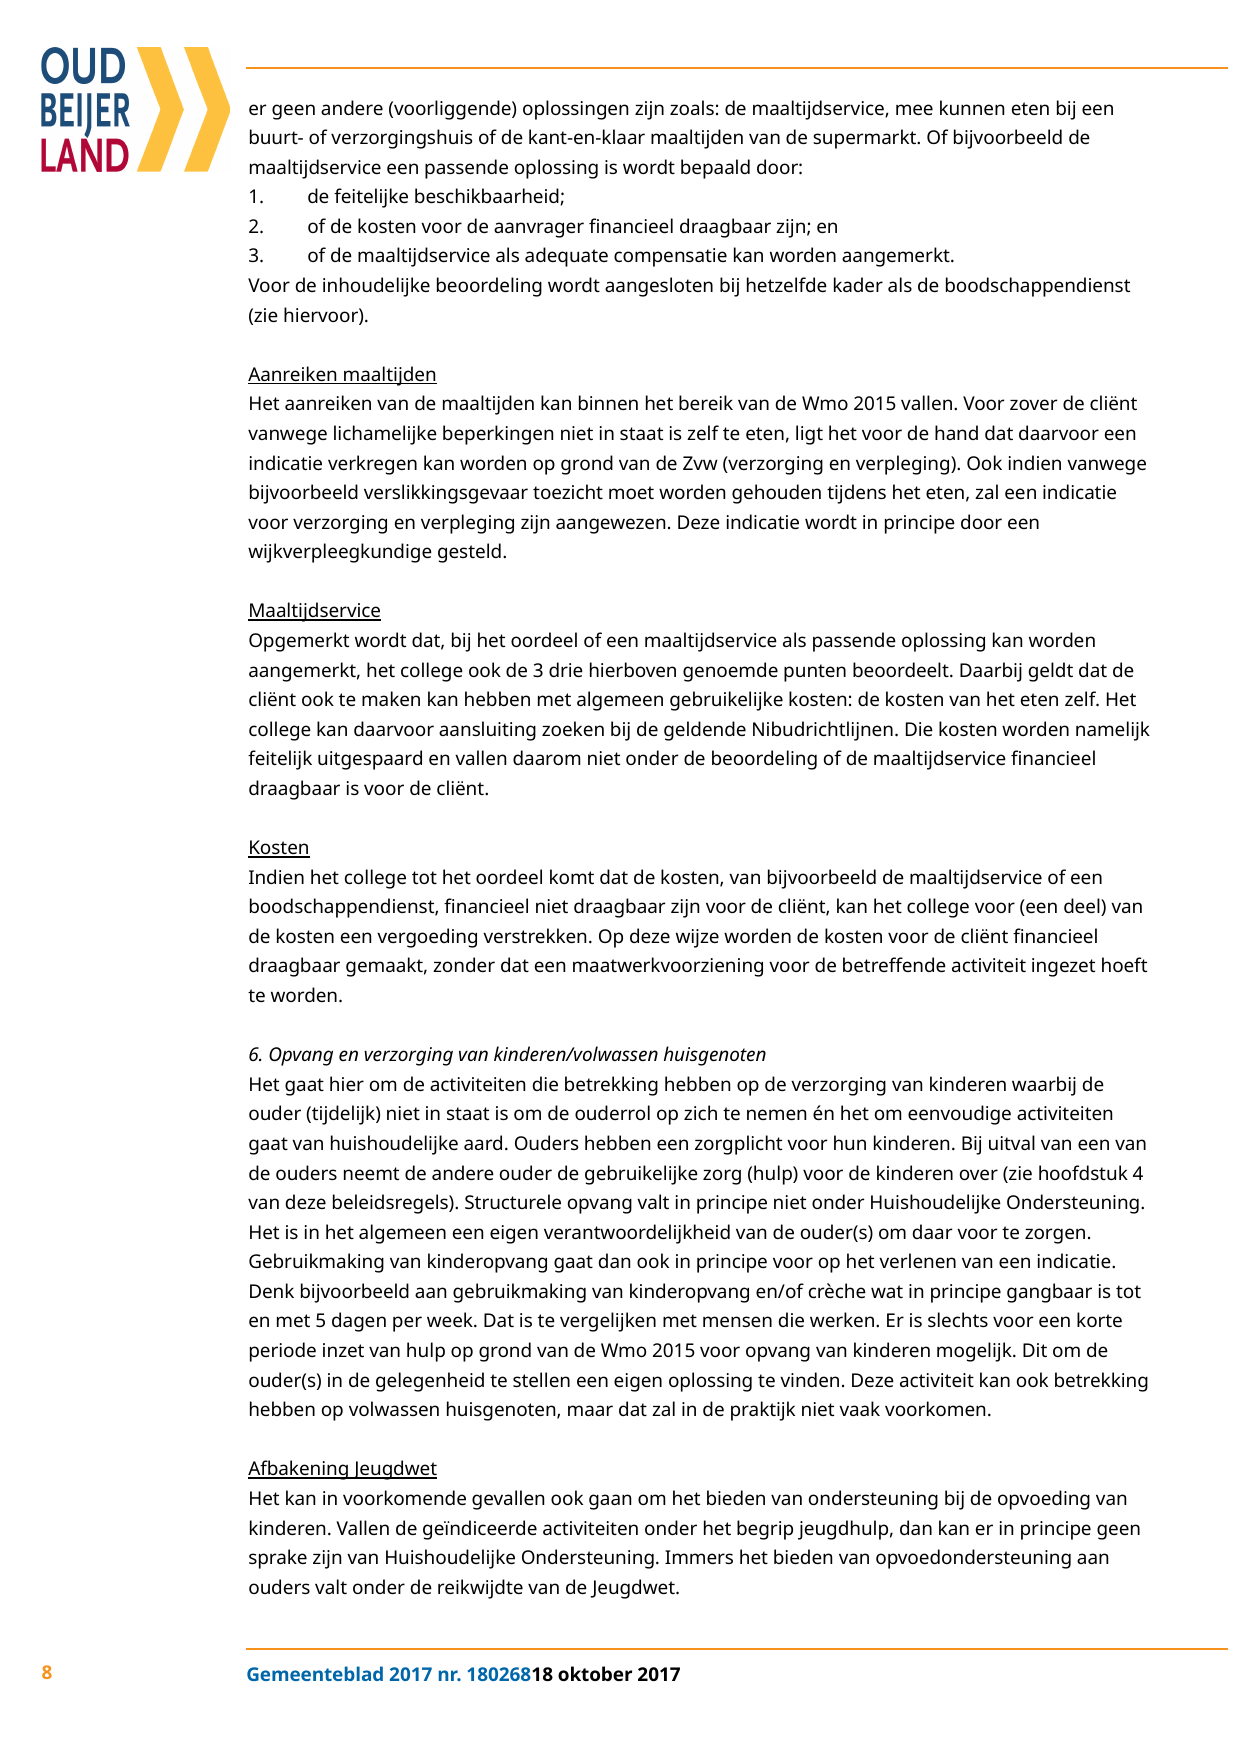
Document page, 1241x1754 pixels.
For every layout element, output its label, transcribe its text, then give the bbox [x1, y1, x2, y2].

list de feitelijke beschikbaarheid; [248, 183, 1152, 209]
text Kosten [248, 834, 1152, 860]
text Het kan in voorkomende gevallen ook gaan om het bieden van ondersteuning bij de opvoeding van kinderen. Vallen de geïndiceerde activiteiten onder het begrip jeugdhulp, dan kan er in principe geen sprake zijn van Huishoudelijke Ondersteuning. Immers het bieden van opvoedondersteuning aan ouders valt onder de reikwijdte van de Jeugdwet. [248, 1485, 1152, 1600]
text Aanreiken maaltijden [248, 361, 1152, 387]
text Indien het college tot het oordeel komt dat de kosten, van bijvoorbeeld de maaltijdservice of een boodschappendienst, financieel niet draagbaar zijn voor de cliënt, kan het college voor (een deel) van de kosten een vergoeding verstrekken. Op deze wijze worden de kosten voor de cliënt financieel draagbaar gemaakt, zonder dat een maatwerkvoorziening voor de betreffende activiteit ingezet hoeft te worden. [248, 864, 1152, 1008]
text Het aanreiken van de maaltijden kan binnen het bereik van de Wmo 2015 vallen. Voor zover de cliënt vanwege lichamelijke beperkingen niet in staat is zelf te eten, ligt het voor de hand dat daarvoor een indicatie verkregen kan worden op grond van de Zvw (verzorging en verpleging). Ook indien vanwege bijvoorbeeld verslikkingsgevaar toezicht moet worden gehouden tijdens het eten, zal een indicatie voor verzorging en verpleging zijn aangewezen. Deze indicatie wordt in principe door een wijkverpleegkundige gesteld. [248, 391, 1152, 564]
list of de maaltijdservice als adequate compensatie kan worden aangemerkt. [248, 243, 1152, 268]
text Maaltijdservice [248, 598, 1152, 623]
text Afbakening Jeugdwet [248, 1456, 1152, 1481]
text er geen andere (voorliggende) oplossingen zijn zoals: de maaltijdservice, mee kunnen eten bij een buurt- of verzorgingshuis of de kant-en-klaar maaltijden van de supermarkt. Of bijvoorbeeld de maaltijdservice een passende oplossing is wordt bepaald door: [248, 95, 1152, 180]
picture [41, 47, 231, 172]
text Opgemerkt wordt dat, bij het oordeel of een maaltijdservice als passende oplossing kan worden aangemerkt, het college ook de 3 drie hierboven genoemde punten beoordeelt. Daarbij geldt dat de cliënt ook te maken kan hebben met algemeen gebruikelijke kosten: de kosten van het eten zelf. Het college kan daarvoor aansluiting zoeken bij de geldende Nibudrichtlijnen. Die kosten worden namelijk feitelijk uitgespaard en vallen daarom niet onder de beoordeling of de maaltijdservice financieel draagbaar is voor de cliënt. [248, 627, 1152, 801]
text Het gaat hier om de activiteiten die betrekking hebben op de verzorging van kinderen waarbij de ouder (tijdelijk) niet in staat is om de ouderrol op zich te nemen én het om eenvoudige activiteiten gaat van huishoudelijke aard. Ouders hebben een zorgplicht voor hun kinderen. Bij uitval van een van de ouders neemt de andere ouder de gebruikelijke zorg (hulp) voor de kinderen over (zie hoofdstuk 4 van deze beleidsregels). Structurele opvang valt in principe niet onder Huishoudelijke Ondersteuning. Het is in het algemeen een eigen verantwoordelijkheid van de ouder(s) om daar voor te zorgen. Gebruikmaking van kinderopvang gaat dan ook in principe voor op het verlenen van een indicatie. Denk bijvoorbeeld aan gebruikmaking van kinderopvang en/of crèche wat in principe gangbaar is tot en met 5 dagen per week. Dat is te vergelijken met mensen die werken. Er is slechts voor een korte periode inzet van hulp op grond van de Wmo 2015 voor opvang van kinderen mogelijk. Dit om de ouder(s) in de gelegenheid te stellen een eigen oplossing te vinden. Deze activiteit kan ook betrekking hebben op volwassen huisgenoten, maar dat zal in de praktijk niet vaak voorkomen. [248, 1071, 1152, 1422]
list of de kosten voor de aanvrager financieel draagbaar zijn; en [248, 213, 1152, 239]
text 6. Opvang en verzorging van kinderen/volwassen huisgenoten [248, 1041, 1152, 1067]
text Voor de inhoudelijke beoordeling wordt aangesloten bij hetzelfde kader als de boodschappendienst (zie hiervoor). [248, 272, 1152, 328]
